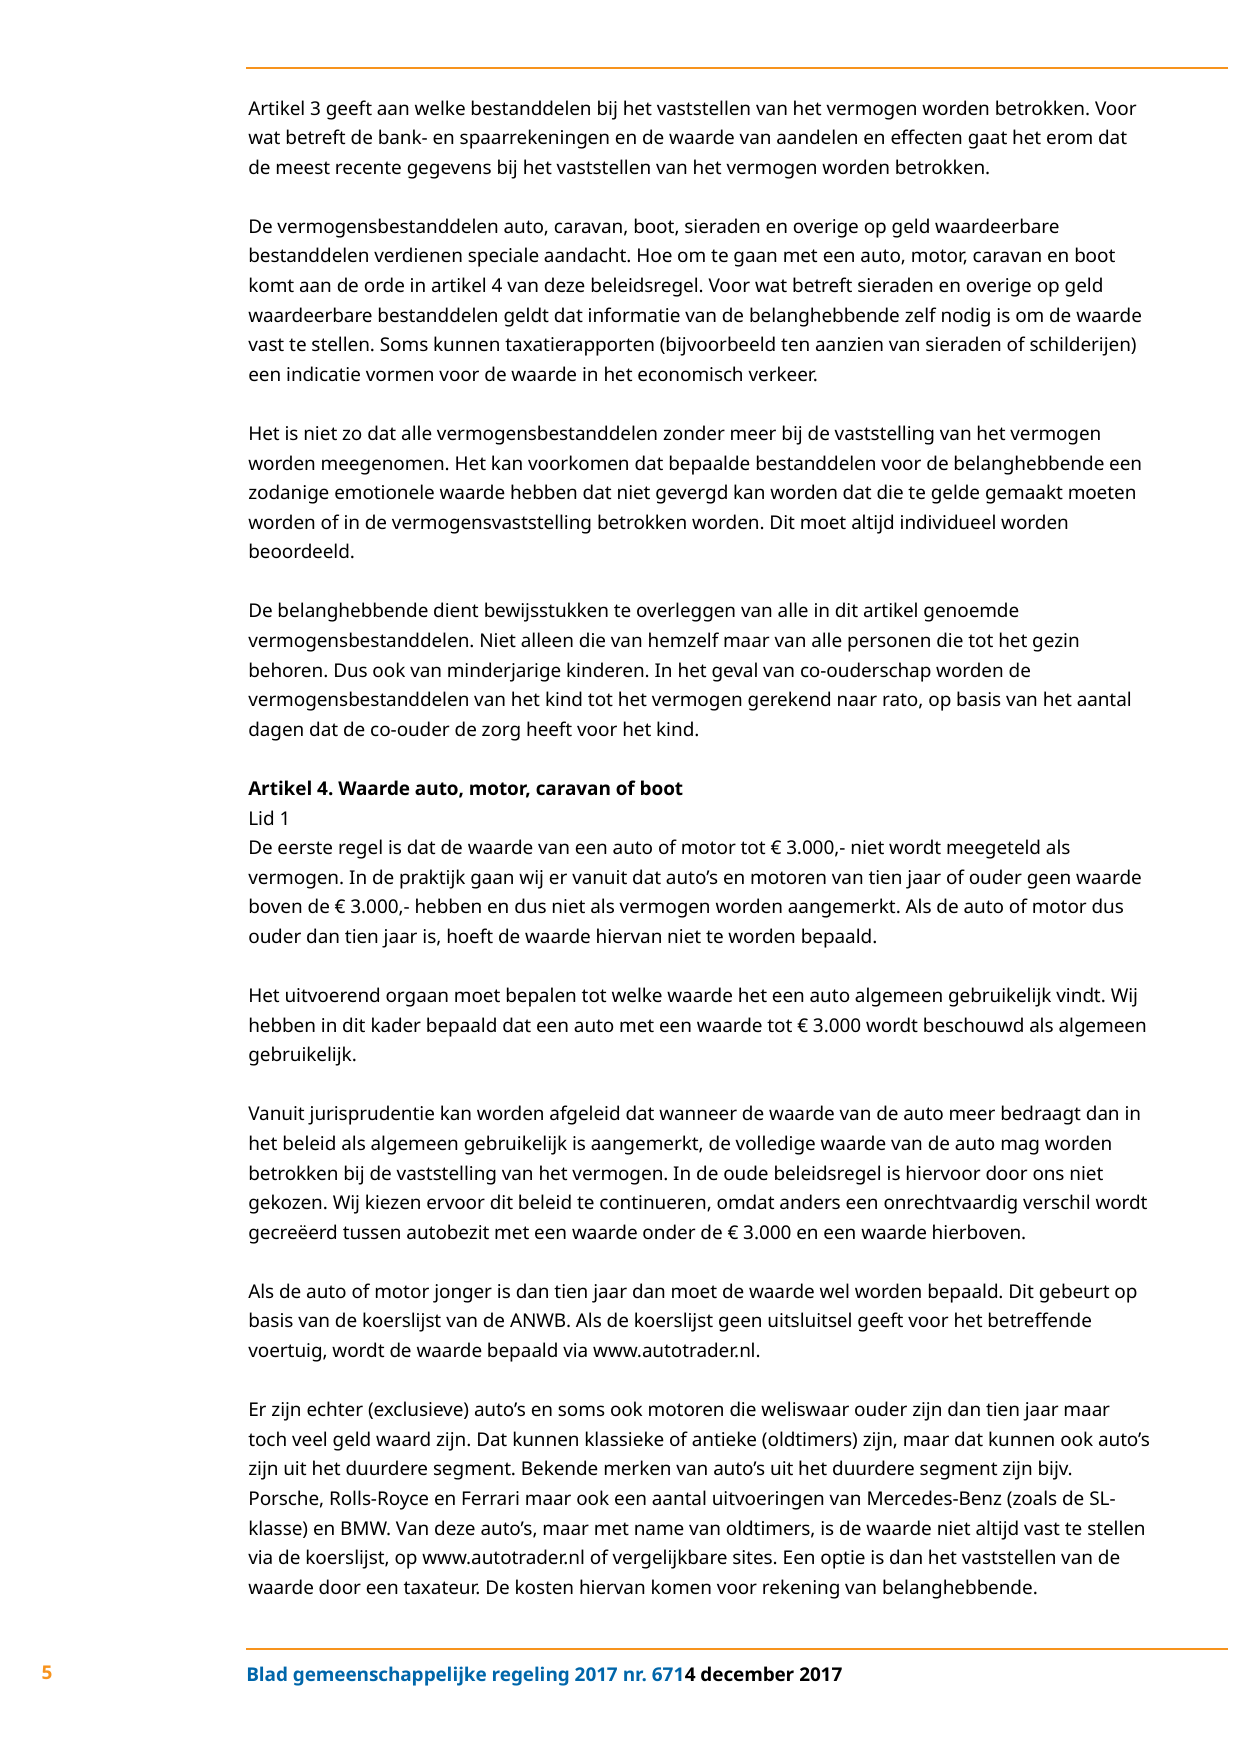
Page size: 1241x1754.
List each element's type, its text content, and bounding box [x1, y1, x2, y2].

text De eerste regel is dat de waarde van een auto of motor tot € 3.000,- niet wordt meegeteld als vermogen. In de praktijk gaan wij er vanuit dat auto’s en motoren van tien jaar of ouder geen waarde boven de € 3.000,- hebben en dus niet als vermogen worden aangemerkt. Als de auto of motor dus ouder dan tien jaar is, hoeft de waarde hiervan niet te worden bepaald. [248, 834, 1152, 949]
text Het uitvoerend orgaan moet bepalen tot welke waarde het een auto algemeen gebruikelijk vindt. Wij hebben in dit kader bepaald dat een auto met een waarde tot € 3.000 wordt beschouwd als algemeen gebruikelijk. [248, 982, 1152, 1067]
text De vermogensbestanddelen auto, caravan, boot, sieraden en overige op geld waardeerbare bestanddelen verdienen speciale aandacht. Hoe om te gaan met een auto, motor, caravan en boot komt aan de orde in artikel 4 van deze beleidsregel. Voor wat betreft sieraden en overige op geld waardeerbare bestanddelen geldt dat informatie van de belanghebbende zelf nodig is om de waarde vast te stellen. Soms kunnen taxatierapporten (bijvoorbeeld ten aanzien van sieraden of schilderijen) een indicatie vormen voor de waarde in het economisch verkeer. [248, 213, 1152, 387]
text Als de auto of motor jonger is dan tien jaar dan moet de waarde wel worden bepaald. Dit gebeurt op basis van de koerslijst van de ANWB. Als de koerslijst geen uitsluitsel geeft voor het betreffende voertuig, wordt de waarde bepaald via www.autotrader.nl. [248, 1278, 1152, 1363]
text Artikel 4. Waarde auto, motor, caravan of boot [248, 775, 1152, 801]
text Artikel 3 geeft aan welke bestanddelen bij het vaststellen van het vermogen worden betrokken. Voor wat betreft de bank- en spaarrekeningen en de waarde van aandelen en effecten gaat het erom dat de meest recente gegevens bij het vaststellen van het vermogen worden betrokken. [248, 95, 1152, 180]
text Er zijn echter (exclusieve) auto’s en soms ook motoren die weliswaar ouder zijn dan tien jaar maar toch veel geld waard zijn. Dat kunnen klassieke of antieke (oldtimers) zijn, maar dat kunnen ook auto’s zijn uit het duurdere segment. Bekende merken van auto’s uit het duurdere segment zijn bijv. Porsche, Rolls-Royce en Ferrari maar ook een aantal uitvoeringen van Mercedes-Benz (zoals de SL-klasse) en BMW. Van deze auto’s, maar met name van oldtimers, is de waarde niet altijd vast te stellen via de koerslijst, op www.autotrader.nl of vergelijkbare sites. Een optie is dan het vaststellen van de waarde door een taxateur. De kosten hiervan komen voor rekening van belanghebbende. [248, 1396, 1152, 1600]
text De belanghebbende dient bewijsstukken te overleggen van alle in dit artikel genoemde vermogensbestanddelen. Niet alleen die van hemzelf maar van alle personen die tot het gezin behoren. Dus ook van minderjarige kinderen. In het geval van co-ouderschap worden de vermogensbestanddelen van het kind tot het vermogen gerekend naar rato, op basis van het aantal dagen dat de co-ouder de zorg heeft voor het kind. [248, 598, 1152, 742]
text Vanuit jurisprudentie kan worden afgeleid dat wanneer de waarde van de auto meer bedraagt dan in het beleid als algemeen gebruikelijk is aangemerkt, de volledige waarde van de auto mag worden betrokken bij de vaststelling van het vermogen. In de oude beleidsregel is hiervoor door ons niet gekozen. Wij kiezen ervoor dit beleid te continueren, omdat anders een onrechtvaardig verschil wordt gecreëerd tussen autobezit met een waarde onder de € 3.000 en een waarde hierboven. [248, 1101, 1152, 1245]
picture [41, 47, 231, 172]
text Lid 1 [248, 805, 1152, 831]
text Het is niet zo dat alle vermogensbestanddelen zonder meer bij de vaststelling van het vermogen worden meegenomen. Het kan voorkomen dat bepaalde bestanddelen voor de belanghebbende een zodanige emotionele waarde hebben dat niet gevergd kan worden dat die te gelde gemaakt moeten worden of in de vermogensvaststelling betrokken worden. Dit moet altijd individueel worden beoordeeld. [248, 420, 1152, 564]
